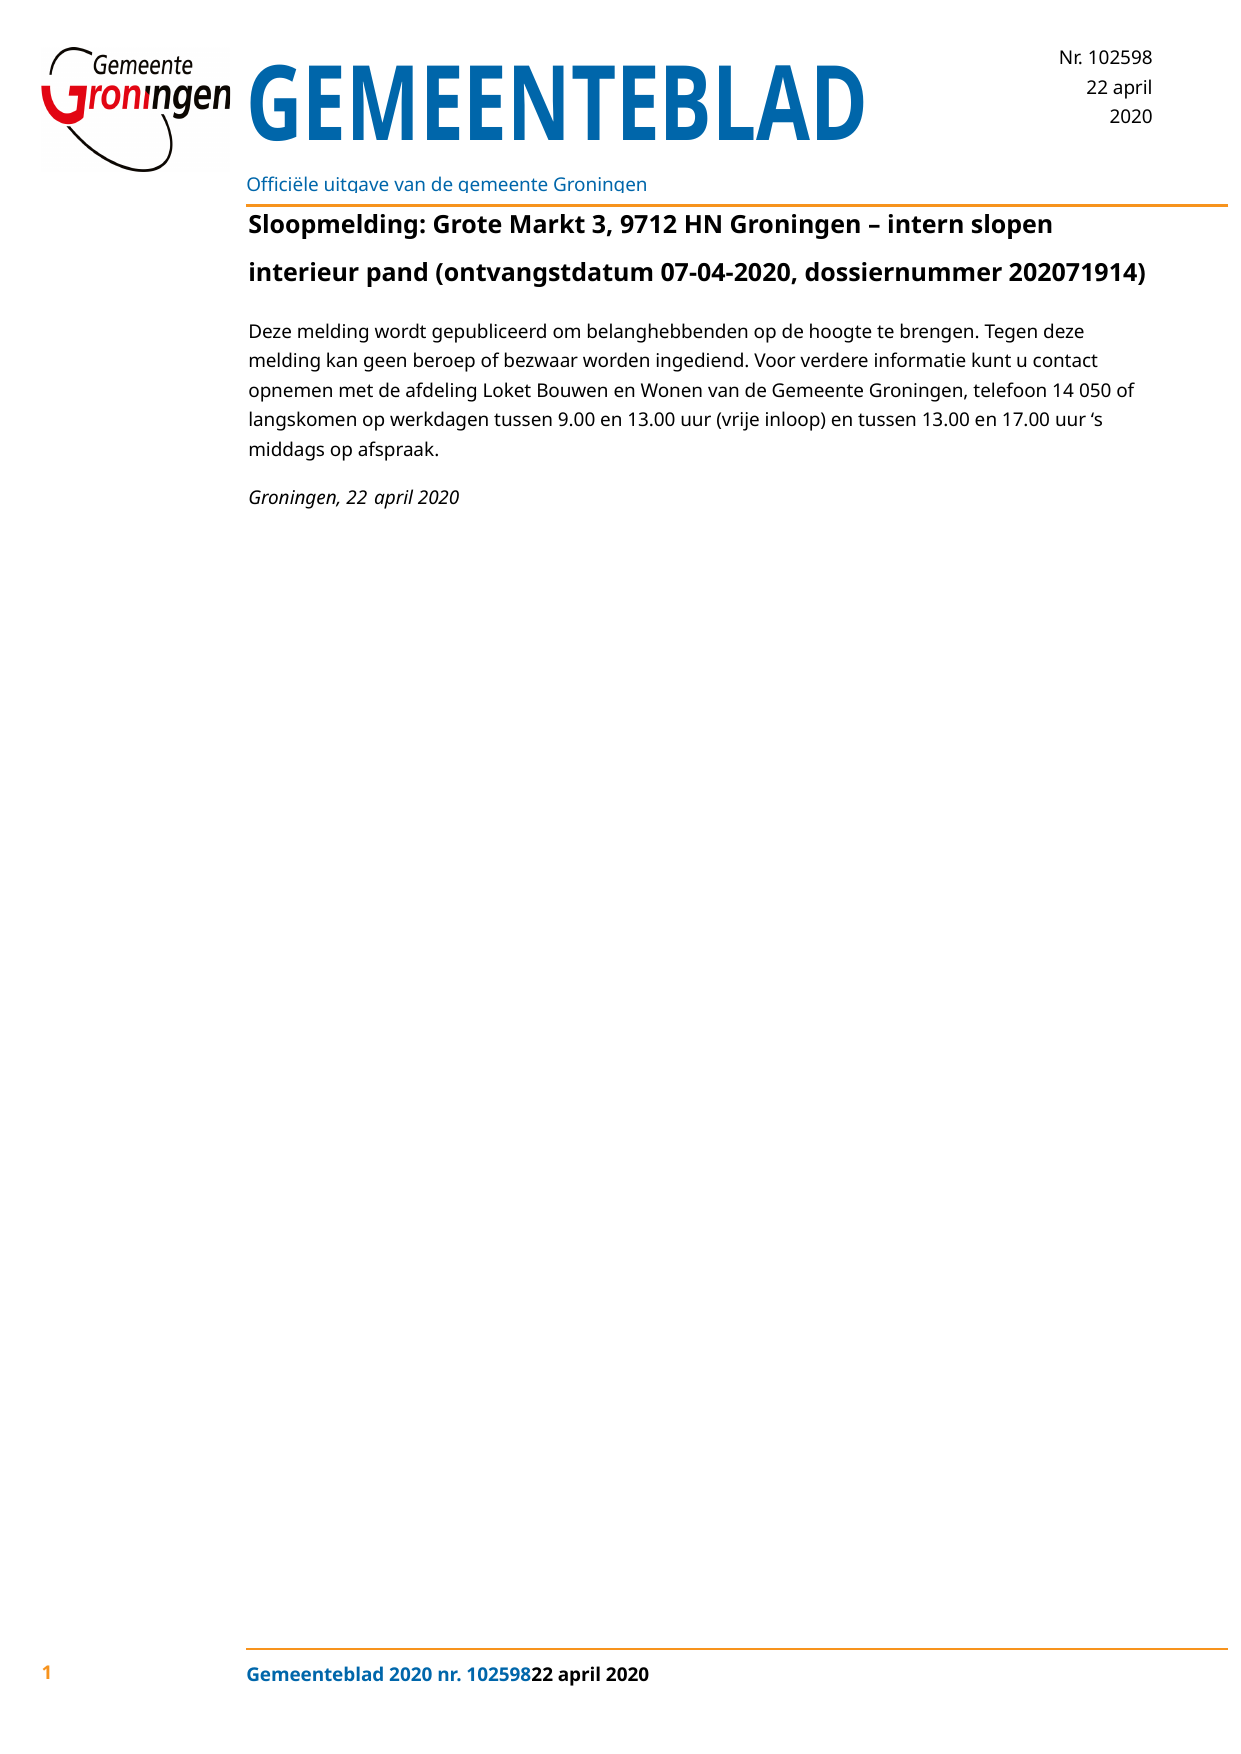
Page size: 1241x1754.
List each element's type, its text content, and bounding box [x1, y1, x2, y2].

picture [41, 47, 231, 172]
text Deze melding wordt gepubliceerd om belanghebbenden op de hoogte te brengen. Tegen deze melding kan geen beroep of bezwaar worden ingediend. Voor verdere informatie kunt u contact opnemen met de afdeling Loket Bouwen en Wonen van de Gemeente Groningen, telefoon 14 050 of langskomen op werkdagen tussen 9.00 en 13.00 uur (vrije inloop) en tussen 13.00 en 17.00 uur ‘s middags op afspraak. [248, 318, 1152, 462]
text Groningen, 22 april 2020 [248, 484, 1152, 510]
text Sloopmelding: Grote Markt 3, 9712 HN Groningen – intern slopen interieur pand (ontvangstdatum 07-04-2020, dossiernummer 202071914) [248, 207, 1152, 288]
